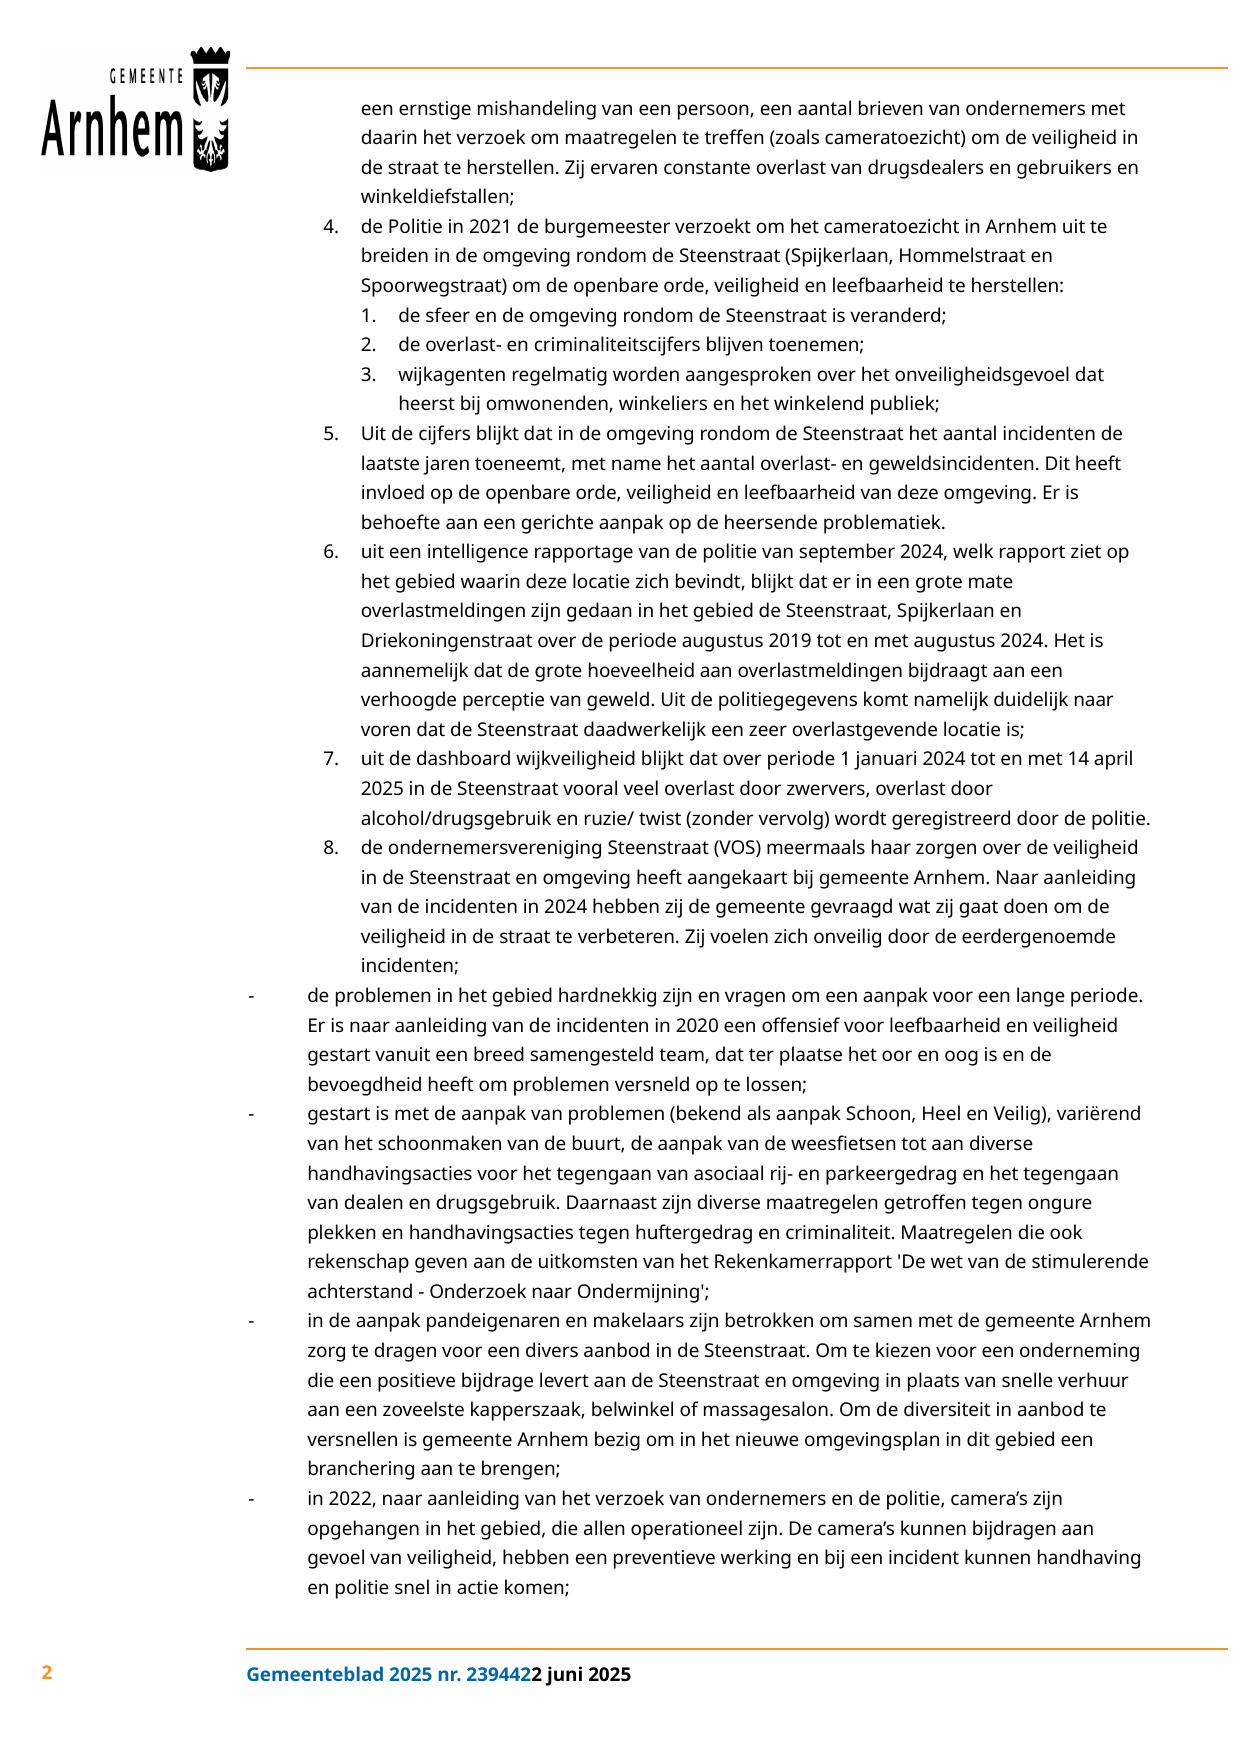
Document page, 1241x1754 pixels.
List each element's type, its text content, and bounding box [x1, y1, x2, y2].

list de overlast- en criminaliteitscijfers blijven toenemen; [361, 331, 1152, 357]
list Uit de cijfers blijkt dat in de omgeving rondom de Steenstraat het aantal incidenten de laatste jaren toeneemt, met name het aantal overlast- en geweldsincidenten. Dit heeft invloed op de openbare orde, veiligheid en leefbaarheid van deze omgeving. Er is behoefte aan een gerichte aanpak op de heersende problematiek. [323, 420, 1152, 535]
list de ondernemersvereniging Steenstraat (VOS) meermaals haar zorgen over de veiligheid in de Steenstraat en omgeving heeft aangekaart bij gemeente Arnhem. Naar aanleiding van de incidenten in 2024 hebben zij de gemeente gevraagd wat zij gaat doen om de veiligheid in de straat te verbeteren. Zij voelen zich onveilig door de eerdergenoemde incidenten; [323, 834, 1152, 978]
list een ernstige mishandeling van een persoon, een aantal brieven van ondernemers met daarin het verzoek om maatregelen te treffen (zoals cameratoezicht) om de veiligheid in de straat te herstellen. Zij ervaren constante overlast van drugsdealers en gebruikers en winkeldiefstallen; [323, 95, 1152, 209]
list de problemen in het gebied hardnekkig zijn en vragen om een aanpak voor een lange periode. Er is naar aanleiding van de incidenten in 2020 een offensief voor leefbaarheid en veiligheid gestart vanuit een breed samengesteld team, dat ter plaatse het oor en oog is en de bevoegdheid heeft om problemen versneld op te lossen; [248, 982, 1152, 1097]
list uit een intelligence rapportage van de politie van september 2024, welk rapport ziet op het gebied waarin deze locatie zich bevindt, blijkt dat er in een grote mate overlastmeldingen zijn gedaan in het gebied de Steenstraat, Spijkerlaan en Driekoningenstraat over de periode augustus 2019 tot en met augustus 2024. Het is aannemelijk dat de grote hoeveelheid aan overlastmeldingen bijdraagt aan een verhoogde perceptie van geweld. Uit de politiegegevens komt namelijk duidelijk naar voren dat de Steenstraat daadwerkelijk een zeer overlastgevende locatie is; [323, 538, 1152, 742]
list de Politie in 2021 de burgemeester verzoekt om het cameratoezicht in Arnhem uit te breiden in de omgeving rondom de Steenstraat (Spijkerlaan, Hommelstraat en Spoorwegstraat) om de openbare orde, veiligheid en leefbaarheid te herstellen: [323, 213, 1152, 298]
list de sfeer en de omgeving rondom de Steenstraat is veranderd; [361, 302, 1152, 328]
list in de aanpak pandeigenaren en makelaars zijn betrokken om samen met de gemeente Arnhem zorg te dragen voor een divers aanbod in de Steenstraat. Om te kiezen voor een onderneming die een positieve bijdrage levert aan de Steenstraat en omgeving in plaats van snelle verhuur aan een zoveelste kapperszaak, belwinkel of massagesalon. Om de diversiteit in aanbod te versnellen is gemeente Arnhem bezig om in het nieuwe omgevingsplan in dit gebied een branchering aan te brengen; [248, 1308, 1152, 1481]
list gestart is met de aanpak van problemen (bekend als aanpak Schoon, Heel en Veilig), variërend van het schoonmaken van de buurt, de aanpak van de weesfietsen tot aan diverse handhavingsacties voor het tegengaan van asociaal rij- en parkeergedrag en het tegengaan van dealen en drugsgebruik. Daarnaast zijn diverse maatregelen getroffen tegen ongure plekken en handhavingsacties tegen huftergedrag en criminaliteit. Maatregelen die ook rekenschap geven aan de uitkomsten van het Rekenkamerrapport 'De wet van de stimulerende achterstand - Onderzoek naar Ondermijning'; [248, 1101, 1152, 1304]
list uit de dashboard wijkveiligheid blijkt dat over periode 1 januari 2024 tot en met 14 april 2025 in de Steenstraat vooral veel overlast door zwervers, overlast door alcohol/drugsgebruik en ruzie/ twist (zonder vervolg) wordt geregistreerd door de politie. [323, 746, 1152, 831]
picture [41, 47, 231, 172]
list wijkagenten regelmatig worden aangesproken over het onveiligheidsgevoel dat heerst bij omwonenden, winkeliers en het winkelend publiek; [361, 361, 1152, 416]
list in 2022, naar aanleiding van het verzoek van ondernemers en de politie, camera’s zijn opgehangen in het gebied, die allen operationeel zijn. De camera’s kunnen bijdragen aan gevoel van veiligheid, hebben een preventieve werking en bij een incident kunnen handhaving en politie snel in actie komen; [248, 1485, 1152, 1600]
